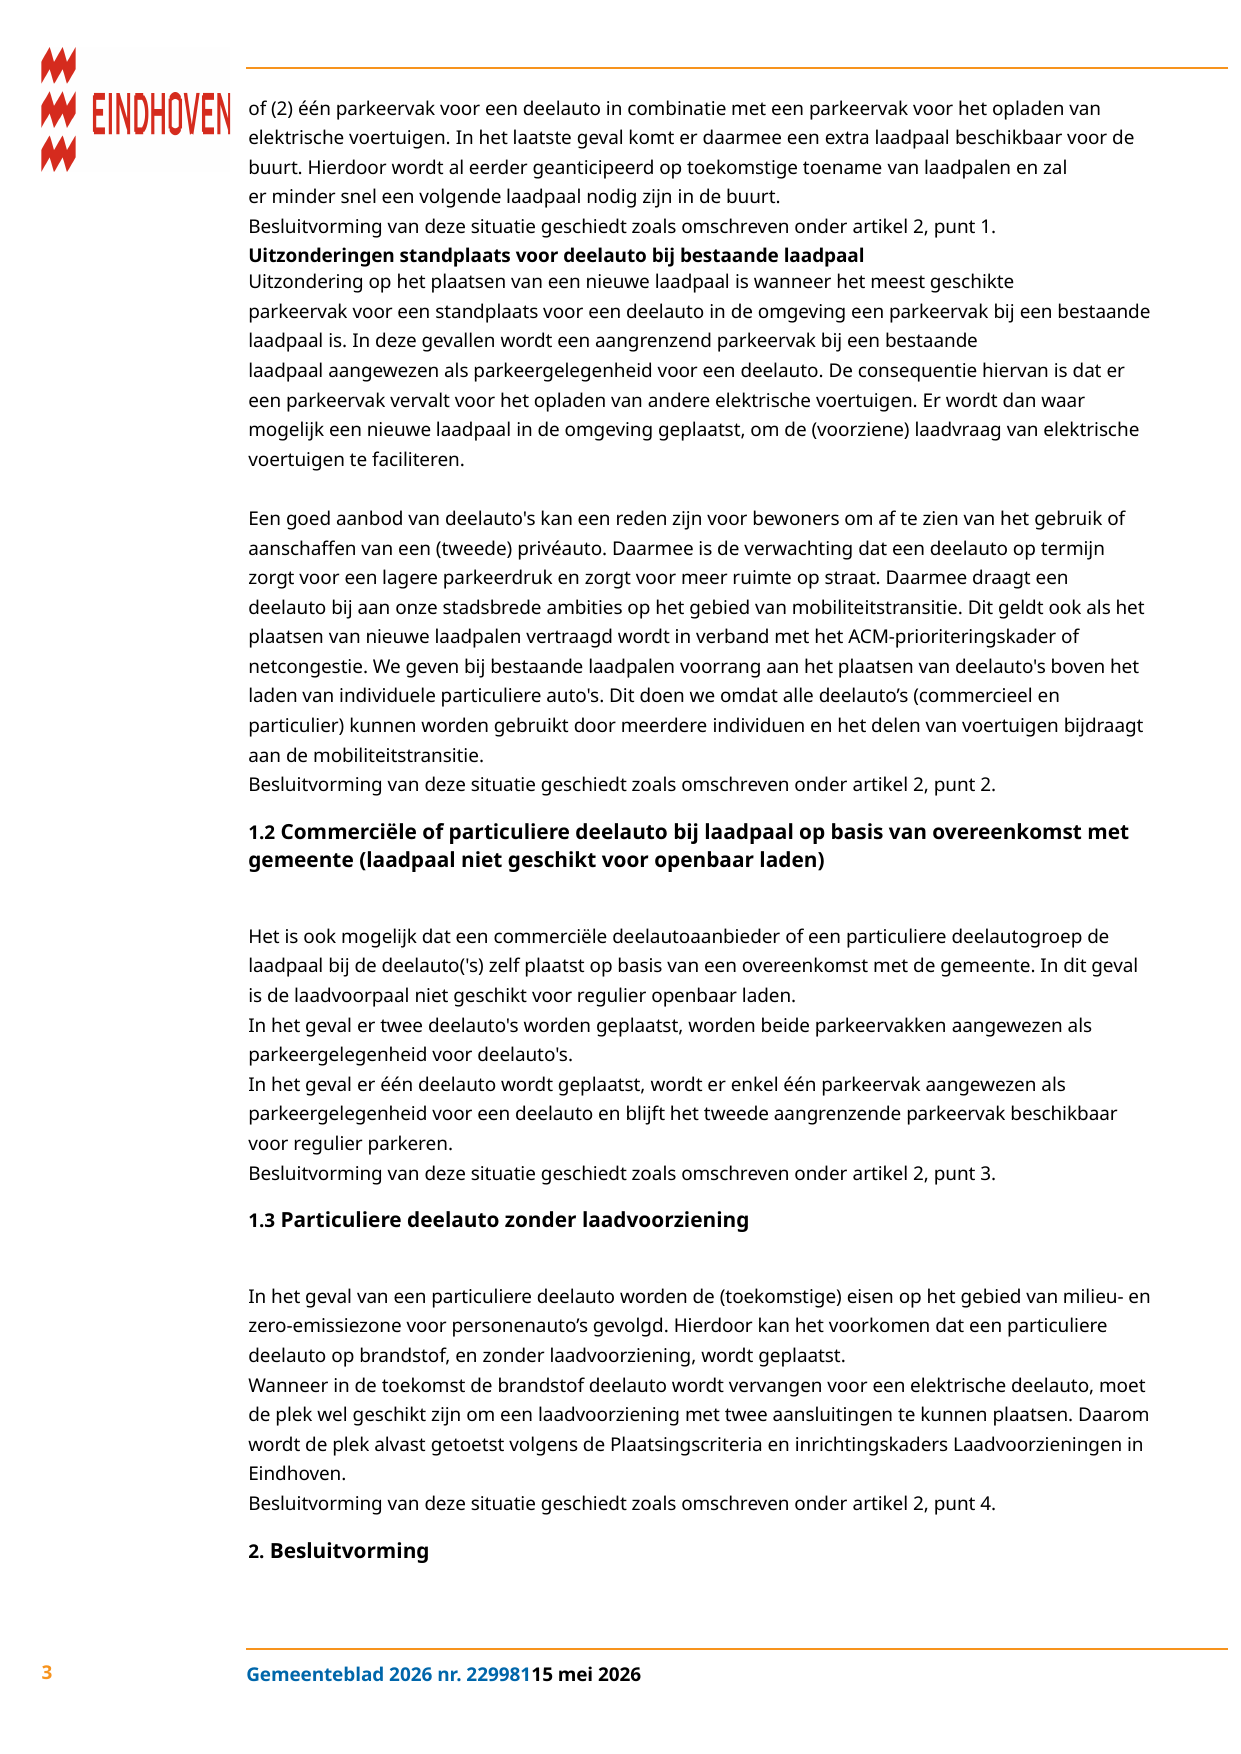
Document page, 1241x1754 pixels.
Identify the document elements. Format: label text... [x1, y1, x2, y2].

text Wanneer in de toekomst de brandstof deelauto wordt vervangen voor een elektrische deelauto, moet de plek wel geschikt zijn om een laadvoorziening met twee aansluitingen te kunnen plaatsen. Daarom wordt de plek alvast getoetst volgens de Plaatsingscriteria en inrichtingskaders Laadvoorzieningen in Eindhoven. [248, 1372, 1152, 1486]
text Het is ook mogelijk dat een commerciële deelautoaanbieder of een particuliere deelautogroep de laadpaal bij de deelauto('s) zelf plaatst op basis van een overeenkomst met de gemeente. In dit geval is de laadvoorpaal niet geschikt voor regulier openbaar laden. [248, 923, 1152, 1008]
text 1.2 Commerciële of particuliere deelauto bij laadpaal op basis van overeenkomst met gemeente (laadpaal niet geschikt voor openbaar laden) [248, 817, 1152, 874]
text 2. Besluitvorming [248, 1536, 1152, 1564]
text 1.3 Particuliere deelauto zonder laadvoorziening [248, 1205, 1152, 1234]
text In het geval van een particuliere deelauto worden de (toekomstige) eisen op het gebied van milieu- en zero-emissiezone voor personenauto’s gevolgd. Hierdoor kan het voorkomen dat een particuliere deelauto op brandstof, en zonder laadvoorziening, wordt geplaatst. [248, 1283, 1152, 1368]
text In het geval er twee deelauto's worden geplaatst, worden beide parkeervakken aangewezen als parkeergelegenheid voor deelauto's. [248, 1012, 1152, 1067]
text Besluitvorming van deze situatie geschiedt zoals omschreven onder artikel 2, punt 3. [248, 1160, 1152, 1186]
text Besluitvorming van deze situatie geschiedt zoals omschreven onder artikel 2, punt 4. [248, 1490, 1152, 1516]
text Een goed aanbod van deelauto's kan een reden zijn voor bewoners om af te zien van het gebruik of aanschaffen van een (tweede) privéauto. Daarmee is de verwachting dat een deelauto op termijn zorgt voor een lagere parkeerdruk en zorgt voor meer ruimte op straat. Daarmee draagt een deelauto bij aan onze stadsbrede ambities op het gebied van mobiliteitstransitie. Dit geldt ook als het plaatsen van nieuwe laadpalen vertraagd wordt in verband met het ACM-prioriteringskader of netcongestie. We geven bij bestaande laadpalen voorrang aan het plaatsen van deelauto's boven het laden van individuele particuliere auto's. Dit doen we omdat alle deelauto’s (commercieel en particulier) kunnen worden gebruikt door meerdere individuen en het delen van voertuigen bijdraagt aan de mobiliteitstransitie. [248, 505, 1152, 767]
text Uitzondering op het plaatsen van een nieuwe laadpaal is wanneer het meest geschikte parkeervak voor een standplaats voor een deelauto in de omgeving een parkeervak bij een bestaande laadpaal is. In deze gevallen wordt een aangrenzend parkeervak bij een bestaande laadpaal aangewezen als parkeergelegenheid voor een deelauto. De consequentie hiervan is dat er een parkeervak vervalt voor het opladen van andere elektrische voertuigen. Er wordt dan waar mogelijk een nieuwe laadpaal in de omgeving geplaatst, om de (voorziene) laadvraag van elektrische voertuigen te faciliteren. [248, 268, 1152, 472]
picture [41, 47, 231, 172]
text of (2) één parkeervak voor een deelauto in combinatie met een parkeervak voor het opladen van elektrische voertuigen. In het laatste geval komt er daarmee een extra laadpaal beschikbaar voor de buurt. Hierdoor wordt al eerder geanticipeerd op toekomstige toename van laadpalen en zal er minder snel een volgende laadpaal nodig zijn in de buurt. [248, 95, 1152, 209]
text Besluitvorming van deze situatie geschiedt zoals omschreven onder artikel 2, punt 1. [248, 213, 1152, 239]
text Uitzonderingen standplaats voor deelauto bij bestaande laadpaal [248, 243, 1152, 268]
text In het geval er één deelauto wordt geplaatst, wordt er enkel één parkeervak aangewezen als parkeergelegenheid voor een deelauto en blijft het tweede aangrenzende parkeervak beschikbaar voor regulier parkeren. [248, 1071, 1152, 1156]
text Besluitvorming van deze situatie geschiedt zoals omschreven onder artikel 2, punt 2. [248, 771, 1152, 797]
